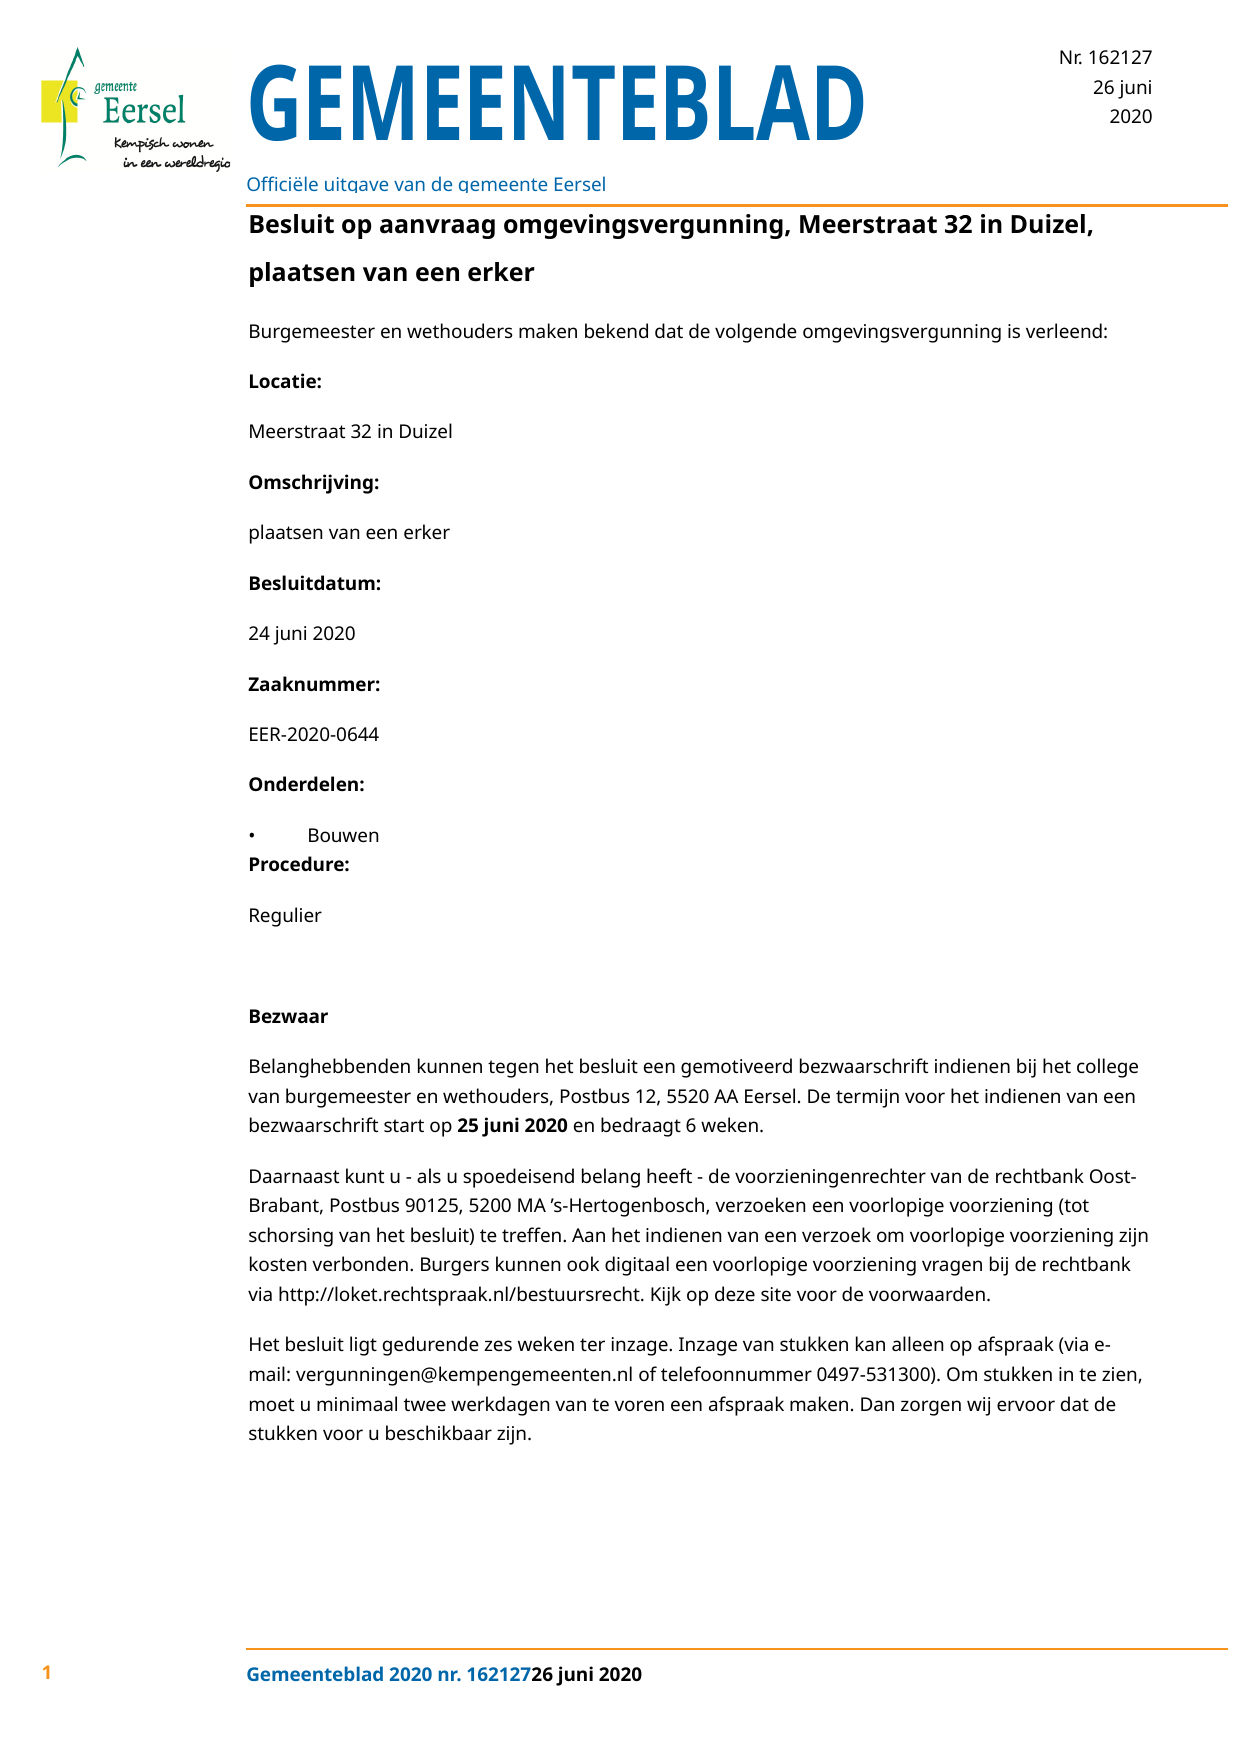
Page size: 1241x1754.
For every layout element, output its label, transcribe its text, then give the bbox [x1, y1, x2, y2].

text Het besluit ligt gedurende zes weken ter inzage. Inzage van stukken kan alleen op afspraak (via e-mail: vergunningen@kempengemeenten.nl of telefoonnummer 0497-531300). Om stukken in te zien, moet u minimaal twee werkdagen van te voren een afspraak maken. Dan zorgen wij ervoor dat de stukken voor u beschikbaar zijn. [248, 1332, 1152, 1446]
text Besluit op aanvraag omgevingsvergunning, Meerstraat 32 in Duizel, plaatsen van een erker [248, 207, 1152, 288]
text Regulier [248, 902, 1152, 928]
picture [41, 47, 231, 172]
text Belanghebbenden kunnen tegen het besluit een gemotiveerd bezwaarschrift indienen bij het college van burgemeester en wethouders, Postbus 12, 5520 AA Eersel. De termijn voor het indienen van een bezwaarschrift start op 25 juni 2020 en bedraagt 6 weken. [248, 1053, 1152, 1138]
text Bezwaar [248, 1003, 1152, 1029]
text Locatie: [248, 368, 1152, 394]
text Onderdelen: [248, 772, 1152, 797]
list Bouwen [248, 822, 1152, 848]
text Besluitdatum: [248, 570, 1152, 596]
text Daarnaast kunt u - als u spoedeisend belang heeft - de voorzieningenrechter van de rechtbank Oost-Brabant, Postbus 90125, 5200 MA ’s-Hertogenbosch, verzoeken een voorlopige voorziening (tot schorsing van het besluit) te treffen. Aan het indienen van een verzoek om voorlopige voorziening zijn kosten verbonden. Burgers kunnen ook digitaal een voorlopige voorziening vragen bij de rechtbank via http://loket.rechtspraak.nl/bestuursrecht. Kijk op deze site voor de voorwaarden. [248, 1163, 1152, 1307]
text EER-2020-0644 [248, 721, 1152, 747]
text Procedure: [248, 852, 1152, 877]
text Omschrijving: [248, 469, 1152, 495]
text Burgemeester en wethouders maken bekend dat de volgende omgevingsvergunning is verleend: [248, 318, 1152, 344]
text Zaaknummer: [248, 671, 1152, 697]
text plaatsen van een erker [248, 519, 1152, 545]
text 24 juni 2020 [248, 620, 1152, 646]
text Meerstraat 32 in Duizel [248, 419, 1152, 444]
